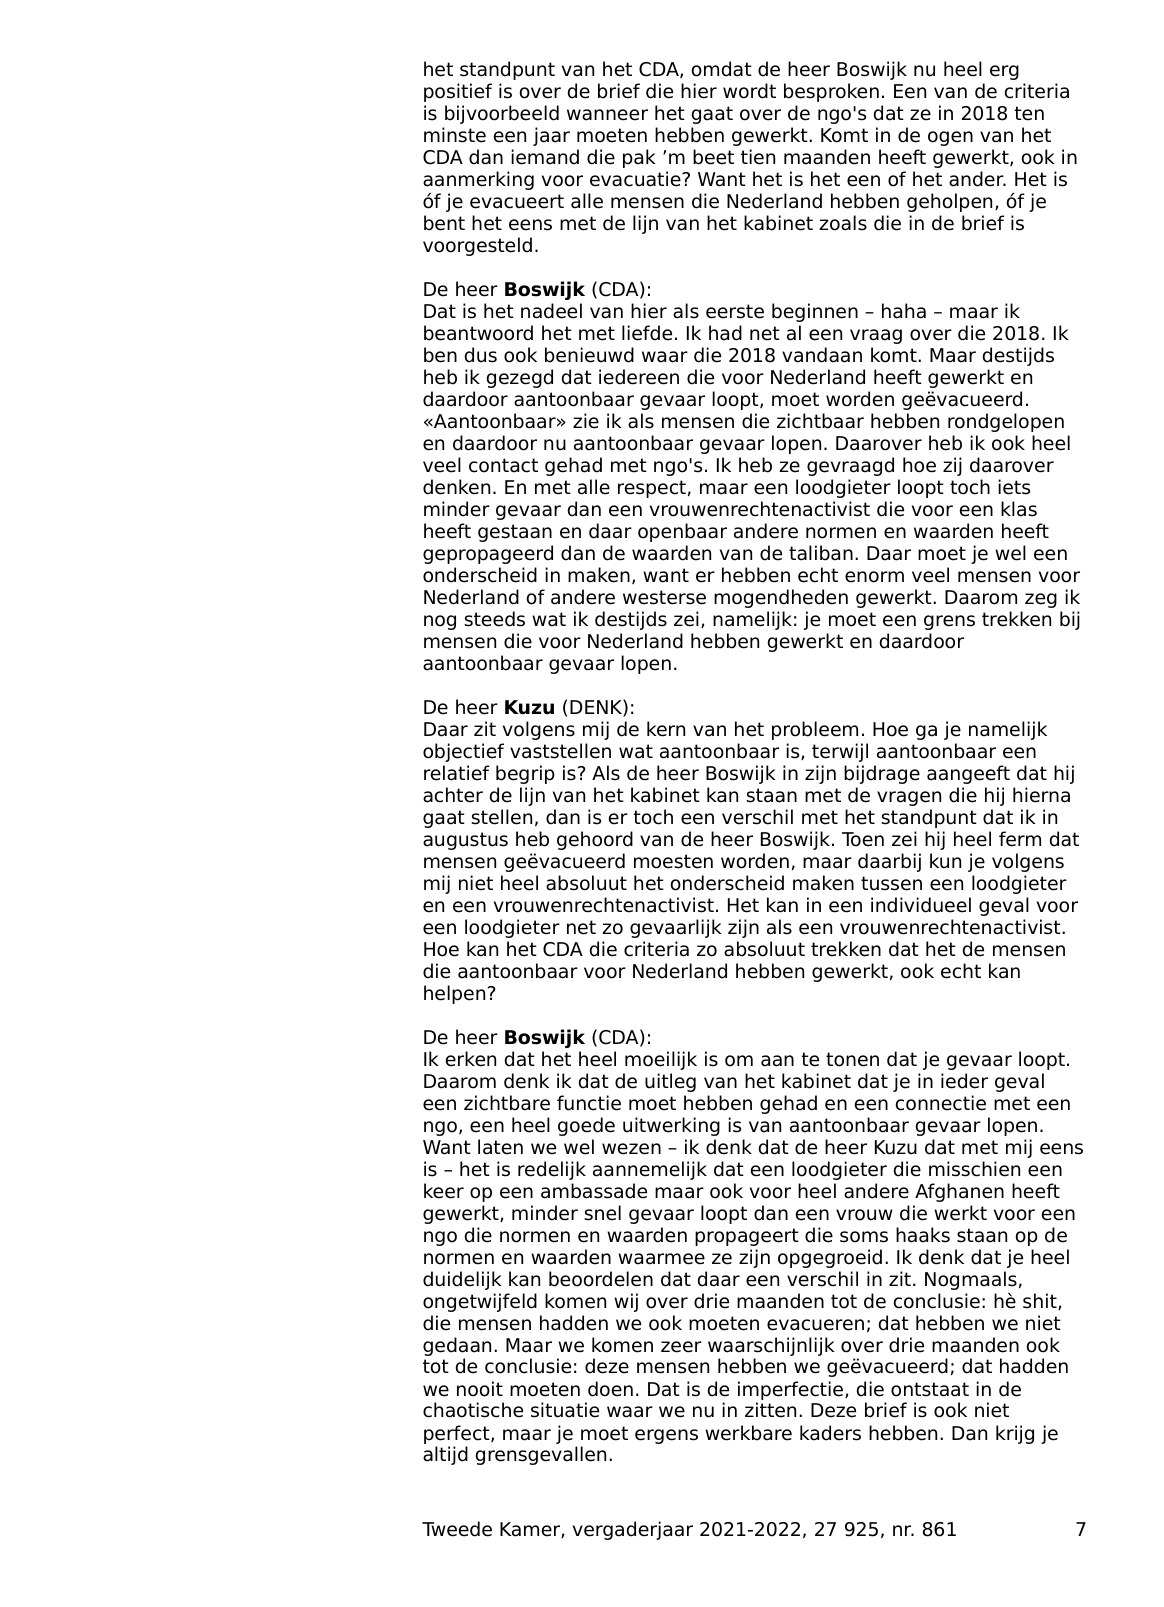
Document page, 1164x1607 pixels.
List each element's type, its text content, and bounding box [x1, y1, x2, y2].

text Daar zit volgens mij de kern van het probleem. Hoe ga je namelijk objectief vaststellen wat aantoonbaar is, terwijl aantoonbaar een relatief begrip is? Als de heer Boswijk in zijn bijdrage aangeeft dat hij achter de lijn van het kabinet kan staan met de vragen die hij hierna gaat stellen, dan is er toch een verschil met het standpunt dat ik in augustus heb gehoord van de heer Boswijk. Toen zei hij heel ferm dat mensen geëvacueerd moesten worden, maar daarbij kun je volgens mij niet heel absoluut het onderscheid maken tussen een loodgieter en een vrouwenrechtenactivist. Het kan in een individueel geval voor een loodgieter net zo gevaarlijk zijn als een vrouwenrechtenactivist. Hoe kan het CDA die criteria zo absoluut trekken dat het de mensen die aantoonbaar voor Nederland hebben gewerkt, ook echt kan helpen? [422, 719, 1087, 1004]
text Ik erken dat het heel moeilijk is om aan te tonen dat je gevaar loopt. Daarom denk ik dat de uitleg van het kabinet dat je in ieder geval een zichtbare functie moet hebben gehad en een connectie met een ngo, een heel goede uitwerking is van aantoonbaar gevaar lopen. Want laten we wel wezen – ik denk dat de heer Kuzu dat met mij eens is – het is redelijk aannemelijk dat een loodgieter die misschien een keer op een ambassade maar ook voor heel andere Afghanen heeft gewerkt, minder snel gevaar loopt dan een vrouw die werkt voor een ngo die normen en waarden propageert die soms haaks staan op de normen en waarden waarmee ze zijn opgegroeid. Ik denk dat je heel duidelijk kan beoordelen dat daar een verschil in zit. Nogmaals, ongetwijfeld komen wij over drie maanden tot de conclusie: hè shit, die mensen hadden we ook moeten evacueren; dat hebben we niet gedaan. Maar we komen zeer waarschijnlijk over drie maanden ook tot de conclusie: deze mensen hebben we geëvacueerd; dat hadden we nooit moeten doen. Dat is de imperfectie, die ontstaat in de chaotische situatie waar we nu in zitten. Deze brief is ook niet perfect, maar je moet ergens werkbare kaders hebben. Dan krijg je altijd grensgevallen. [422, 1049, 1087, 1466]
text De heer Boswijk (CDA): [422, 1027, 1087, 1049]
text het standpunt van het CDA, omdat de heer Boswijk nu heel erg positief is over de brief die hier wordt besproken. Een van de criteria is bijvoorbeeld wanneer het gaat over de ngo's dat ze in 2018 ten minste een jaar moeten hebben gewerkt. Komt in de ogen van het CDA dan iemand die pak ’m beet tien maanden heeft gewerkt, ook in aanmerking voor evacuatie? Want het is het een of het ander. Het is óf je evacueert alle mensen die Nederland hebben geholpen, óf je bent het eens met de lijn van het kabinet zoals die in de brief is voorgesteld. [422, 59, 1087, 257]
text De heer Boswijk (CDA): [422, 279, 1087, 301]
text Dat is het nadeel van hier als eerste beginnen – haha – maar ik beantwoord het met liefde. Ik had net al een vraag over die 2018. Ik ben dus ook benieuwd waar die 2018 vandaan komt. Maar destijds heb ik gezegd dat iedereen die voor Nederland heeft gewerkt en daardoor aantoonbaar gevaar loopt, moet worden geëvacueerd. «Aantoonbaar» zie ik als mensen die zichtbaar hebben rondgelopen en daardoor nu aantoonbaar gevaar lopen. Daarover heb ik ook heel veel contact gehad met ngo's. Ik heb ze gevraagd hoe zij daarover denken. En met alle respect, maar een loodgieter loopt toch iets minder gevaar dan een vrouwenrechtenactivist die voor een klas heeft gestaan en daar openbaar andere normen en waarden heeft gepropageerd dan de waarden van de taliban. Daar moet je wel een onderscheid in maken, want er hebben echt enorm veel mensen voor Nederland of andere westerse mogendheden gewerkt. Daarom zeg ik nog steeds wat ik destijds zei, namelijk: je moet een grens trekken bij mensen die voor Nederland hebben gewerkt en daardoor aantoonbaar gevaar lopen. [422, 301, 1087, 675]
text De heer Kuzu (DENK): [422, 697, 1087, 719]
